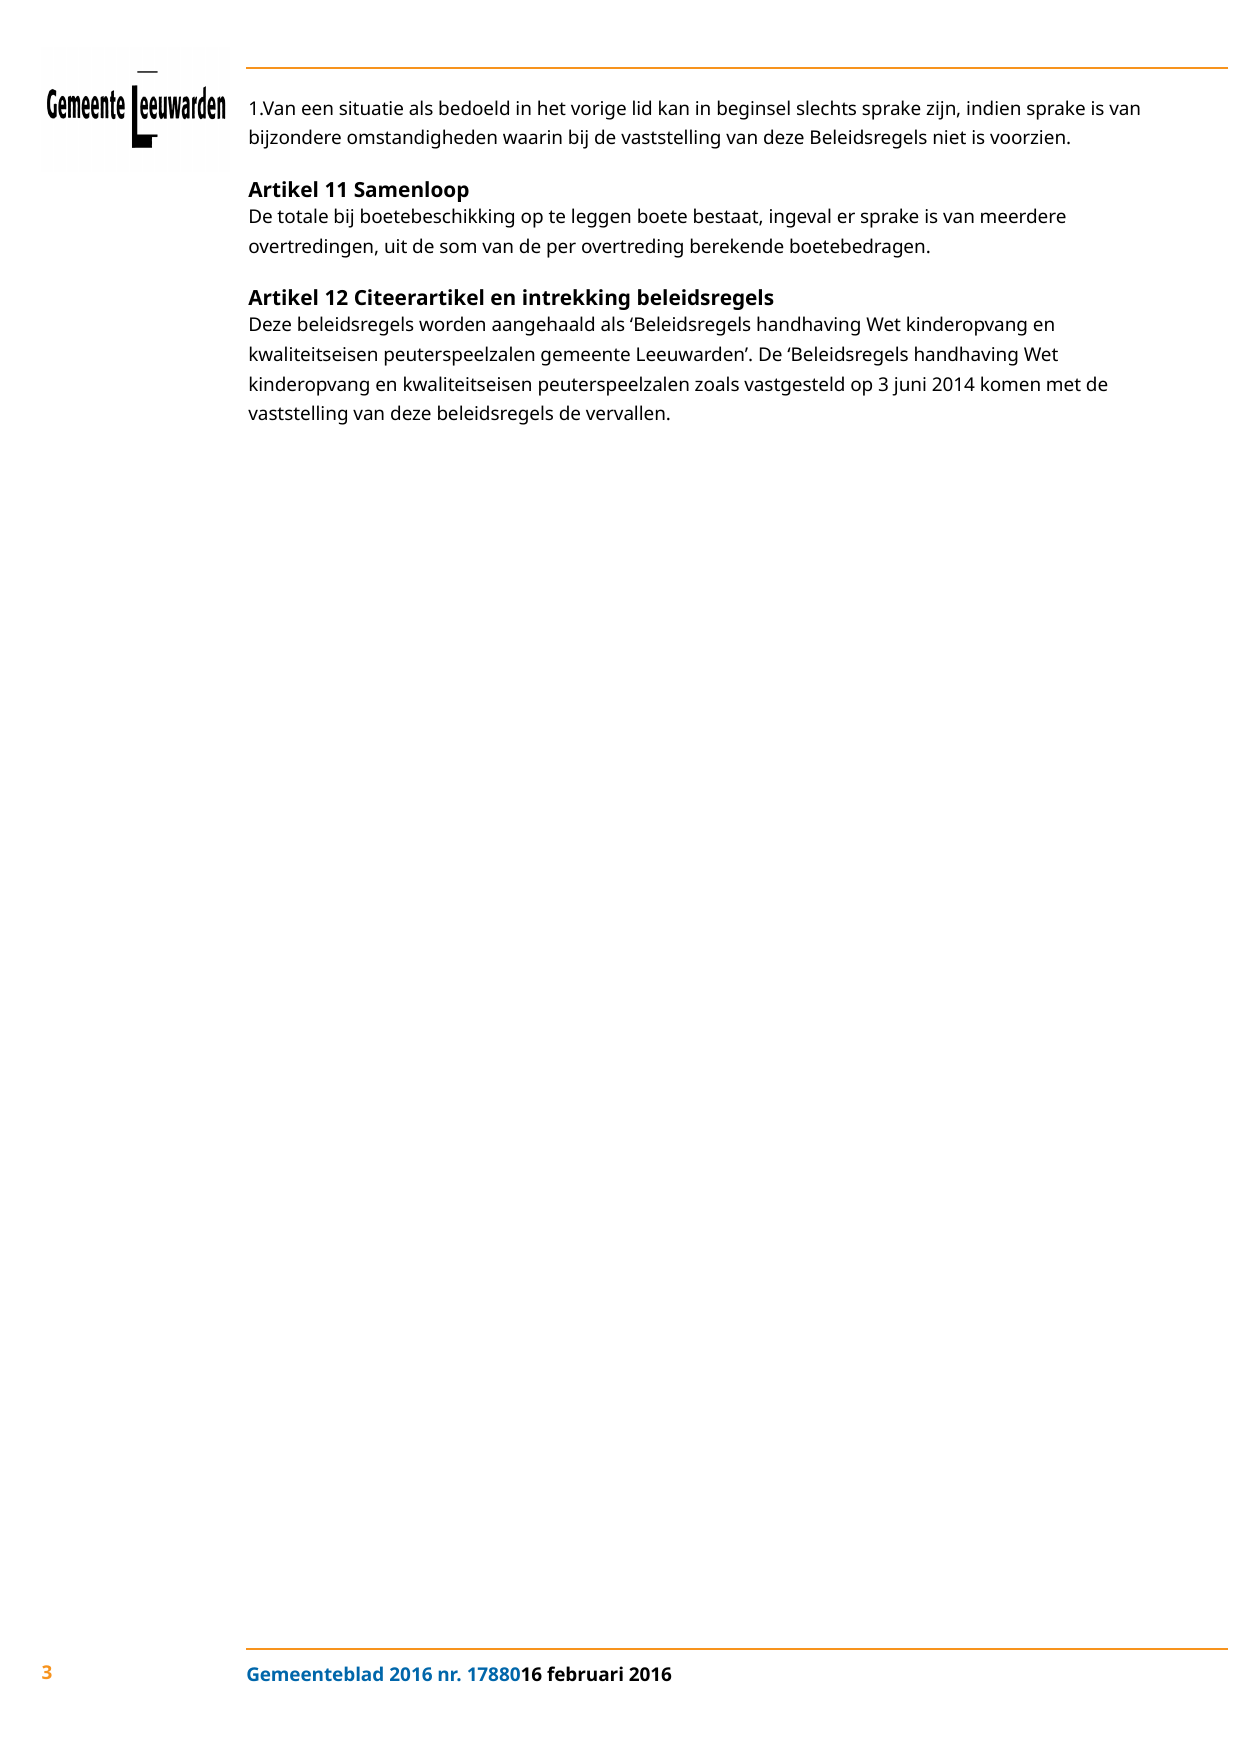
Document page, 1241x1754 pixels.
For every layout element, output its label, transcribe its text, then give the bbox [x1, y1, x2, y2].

text Artikel 12 Citeerartikel en intrekking beleidsregels [248, 283, 1152, 312]
text Artikel 11 Samenloop [248, 175, 1152, 203]
picture [41, 47, 231, 172]
text De totale bij boetebeschikking op te leggen boete bestaat, ingeval er sprake is van meerdere overtredingen, uit de som van de per overtreding berekende boetebedragen. [248, 203, 1152, 258]
text Deze beleidsregels worden aangehaald als ‘Beleidsregels handhaving Wet kinderopvang en kwaliteitseisen peuterspeelzalen gemeente Leeuwarden’. De ‘Beleidsregels handhaving Wet kinderopvang en kwaliteitseisen peuterspeelzalen zoals vastgesteld op 3 juni 2014 komen met de vaststelling van deze beleidsregels de vervallen. [248, 312, 1152, 426]
text 1.Van een situatie als bedoeld in het vorige lid kan in beginsel slechts sprake zijn, indien sprake is van bijzondere omstandigheden waarin bij de vaststelling van deze Beleidsregels niet is voorzien. [248, 95, 1152, 150]
